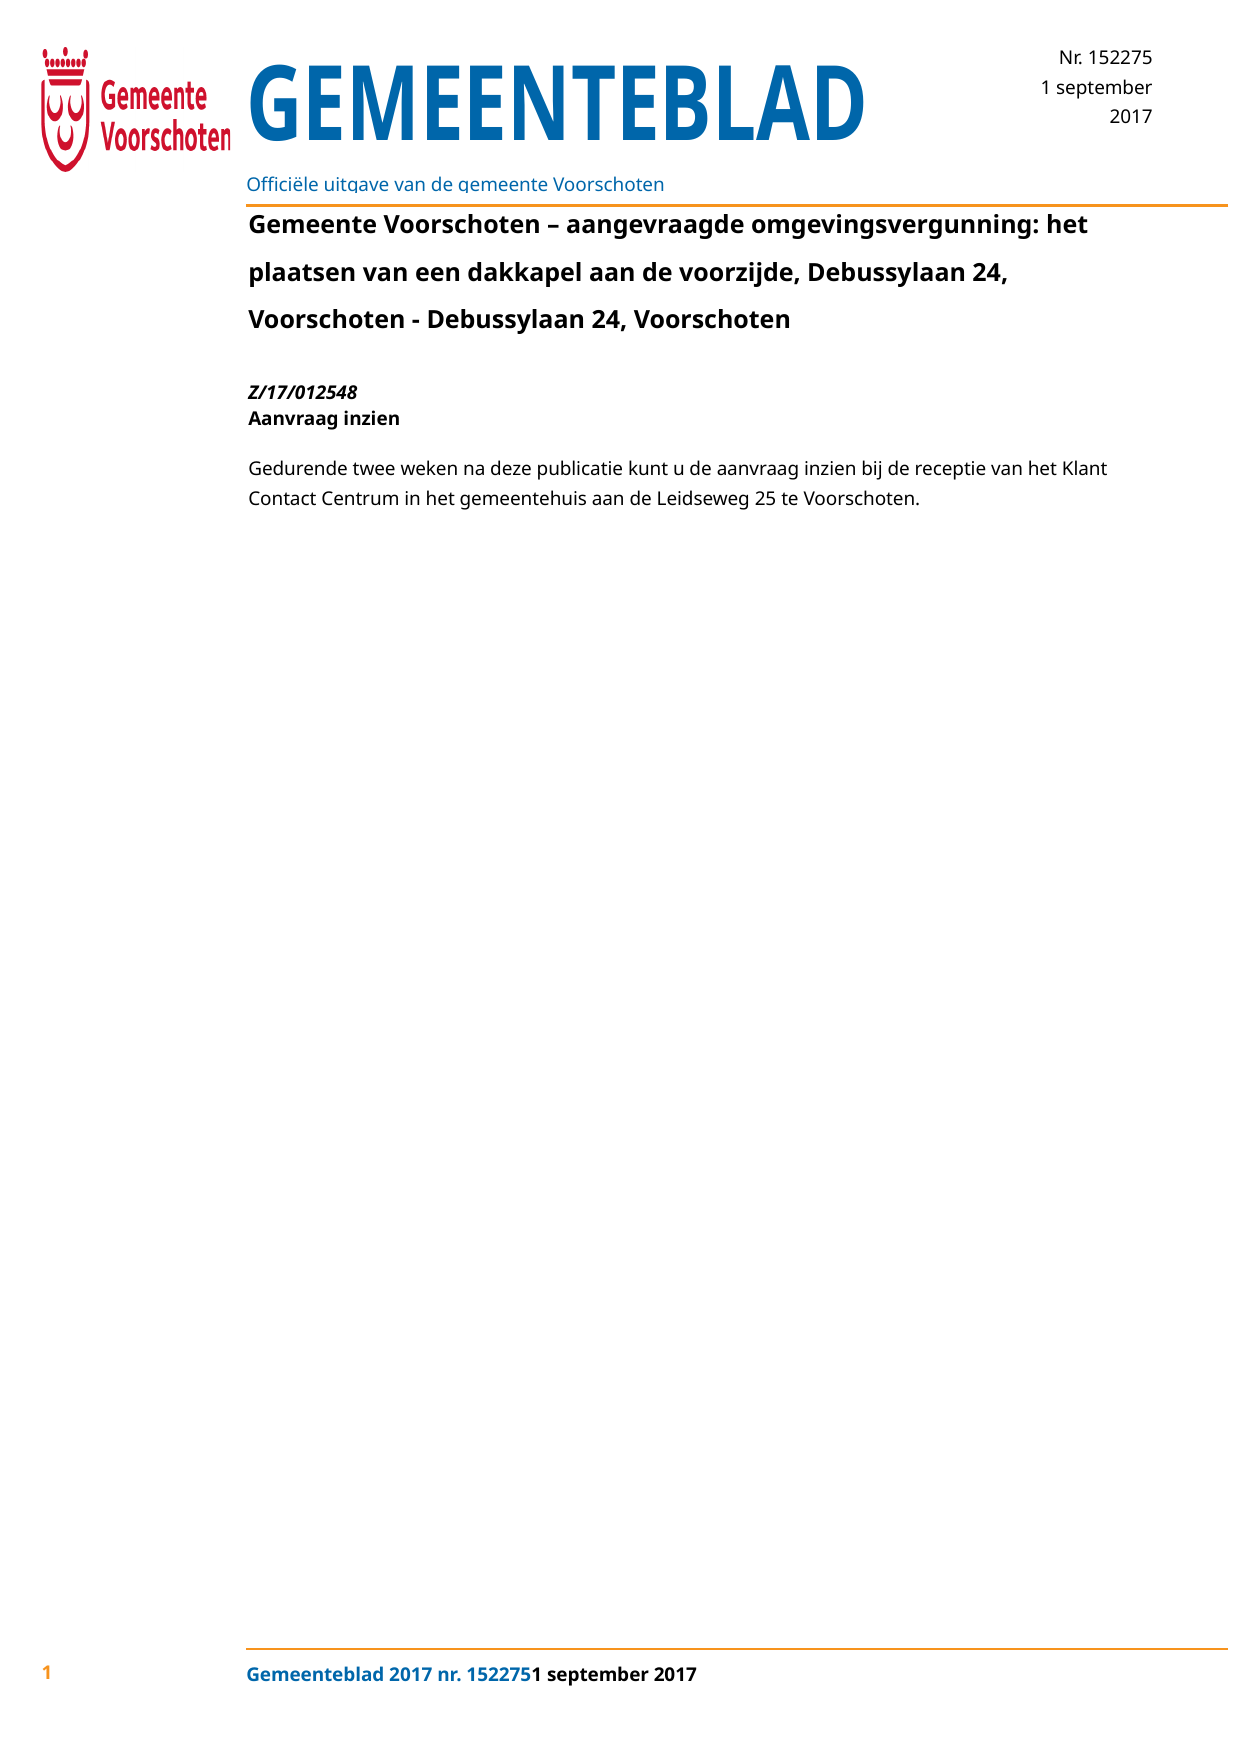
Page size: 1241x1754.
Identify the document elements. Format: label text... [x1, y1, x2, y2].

picture [41, 47, 231, 172]
text Aanvraag inzien [248, 405, 1152, 431]
text Gedurende twee weken na deze publicatie kunt u de aanvraag inzien bij de receptie van het Klant Contact Centrum in het gemeentehuis aan de Leidseweg 25 te Voorschoten. [248, 455, 1152, 511]
text Gemeente Voorschoten – aangevraagde omgevingsvergunning: het plaatsen van een dakkapel aan de voorzijde, Debussylaan 24, Voorschoten - Debussylaan 24, Voorschoten [248, 207, 1152, 336]
text Z/17/012548 [248, 379, 1152, 405]
